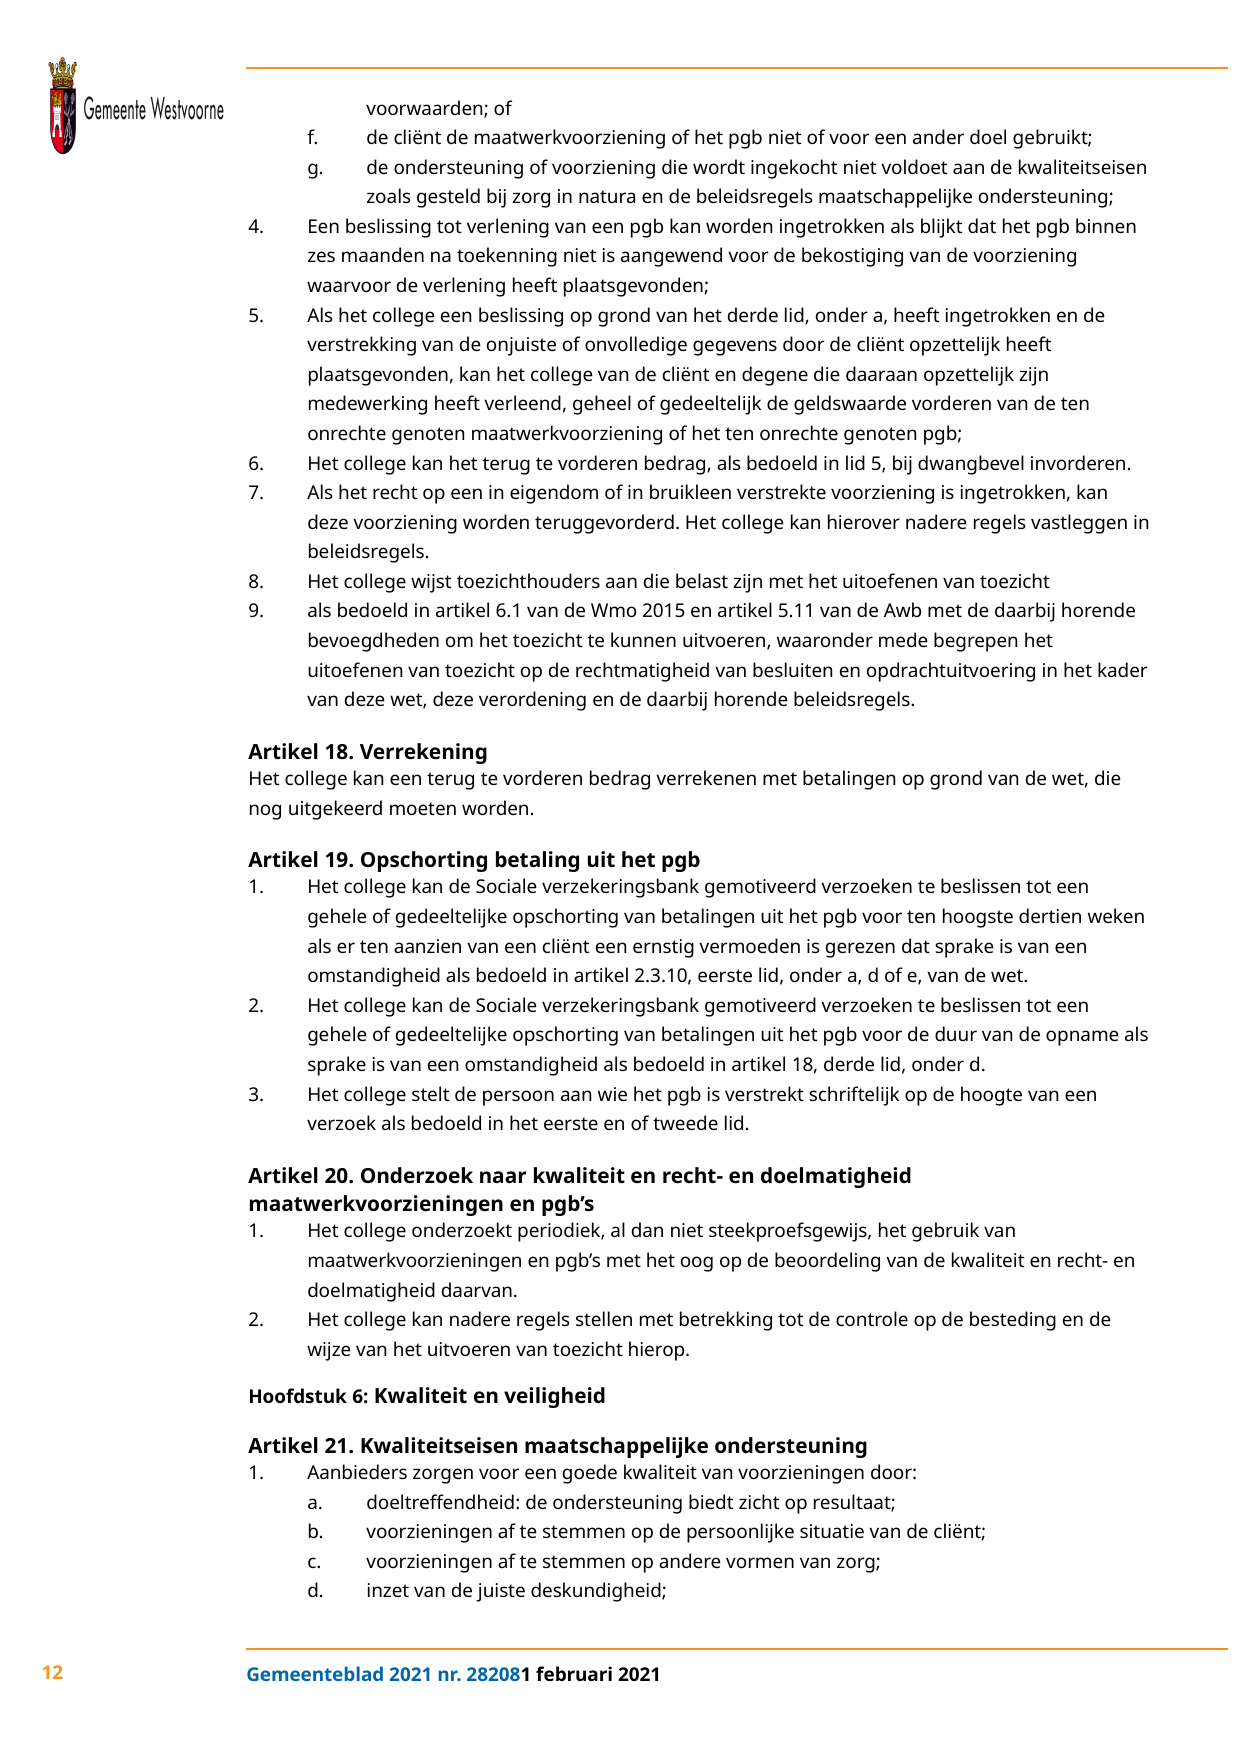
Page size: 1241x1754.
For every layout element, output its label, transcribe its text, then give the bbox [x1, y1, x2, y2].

list de cliënt de maatwerkvoorziening of het pgb niet of voor een ander doel gebruikt; [307, 124, 1152, 150]
text Het college kan een terug te vorderen bedrag verrekenen met betalingen op grond van de wet, die nog uitgekeerd moeten worden. [248, 765, 1152, 821]
text Artikel 20. Onderzoek naar kwaliteit en recht- en doelmatigheid maatwerkvoorzieningen en pgb’s [248, 1161, 1152, 1218]
list Het college kan de Sociale verzekeringsbank gemotiveerd verzoeken te beslissen tot een gehele of gedeeltelijke opschorting van betalingen uit het pgb voor ten hoogste dertien weken als er ten aanzien van een cliënt een ernstig vermoeden is gerezen dat sprake is van een omstandigheid als bedoeld in artikel 2.3.10, eerste lid, onder a, d of e, van de wet. [248, 874, 1152, 988]
picture [41, 47, 231, 172]
list Het college kan nadere regels stellen met betrekking tot de controle op de besteding en de wijze van het uitvoeren van toezicht hierop. [248, 1306, 1152, 1362]
list doeltreffendheid: de ondersteuning biedt zicht op resultaat; [307, 1489, 1152, 1515]
list Het college onderzoekt periodiek, al dan niet steekproefsgewijs, het gebruik van maatwerkvoorzieningen en pgb’s met het oog op de beoordeling van de kwaliteit en recht- en doelmatigheid daarvan. [248, 1218, 1152, 1303]
list Het college stelt de persoon aan wie het pgb is verstrekt schriftelijk op de hoogte van een verzoek als bedoeld in het eerste en of tweede lid. [248, 1081, 1152, 1136]
list de ondersteuning of voorziening die wordt ingekocht niet voldoet aan de kwaliteitseisen zoals gesteld bij zorg in natura en de beleidsregels maatschappelijke ondersteuning; [307, 154, 1152, 209]
list voorzieningen af te stemmen op de persoonlijke situatie van de cliënt; [307, 1518, 1152, 1544]
list Het college wijst toezichthouders aan die belast zijn met het uitoefenen van toezicht [248, 568, 1152, 594]
list Het college kan het terug te vorderen bedrag, als bedoeld in lid 5, bij dwangbevel invorderen. [248, 450, 1152, 476]
text Artikel 18. Verrekening [248, 737, 1152, 765]
text Hoofdstuk 6: Kwaliteit en veiligheid [248, 1382, 1152, 1410]
list inzet van de juiste deskundigheid; [307, 1578, 1152, 1603]
list Een beslissing tot verlening van een pgb kan worden ingetrokken als blijkt dat het pgb binnen zes maanden na toekenning niet is aangewend voor de bekostiging van de voorziening waarvoor de verlening heeft plaatsgevonden; [248, 213, 1152, 298]
list Als het college een beslissing op grond van het derde lid, onder a, heeft ingetrokken en de verstrekking van de onjuiste of onvolledige gegevens door de cliënt opzettelijk heeft plaatsgevonden, kan het college van de cliënt en degene die daaraan opzettelijk zijn medewerking heeft verleend, geheel of gedeeltelijk de geldswaarde vorderen van de ten onrechte genoten maatwerkvoorziening of het ten onrechte genoten pgb; [248, 302, 1152, 446]
list voorzieningen af te stemmen op andere vormen van zorg; [307, 1548, 1152, 1574]
list voorwaarden; of [307, 95, 1152, 121]
text Artikel 21. Kwaliteitseisen maatschappelijke ondersteuning [248, 1431, 1152, 1459]
list Het college kan de Sociale verzekeringsbank gemotiveerd verzoeken te beslissen tot een gehele of gedeeltelijke opschorting van betalingen uit het pgb voor de duur van de opname als sprake is van een omstandigheid als bedoeld in artikel 18, derde lid, onder d. [248, 992, 1152, 1077]
list Als het recht op een in eigendom of in bruikleen verstrekte voorziening is ingetrokken, kan deze voorziening worden teruggevorderd. Het college kan hierover nadere regels vastleggen in beleidsregels. [248, 479, 1152, 564]
list als bedoeld in artikel 6.1 van de Wmo 2015 en artikel 5.11 van de Awb met de daarbij horende bevoegdheden om het toezicht te kunnen uitvoeren, waaronder mede begrepen het uitoefenen van toezicht op de rechtmatigheid van besluiten en opdrachtuitvoering in het kader van deze wet, deze verordening en de daarbij horende beleidsregels. [248, 598, 1152, 712]
text Artikel 19. Opschorting betaling uit het pgb [248, 845, 1152, 874]
list Aanbieders zorgen voor een goede kwaliteit van voorzieningen door: [248, 1459, 1152, 1485]
